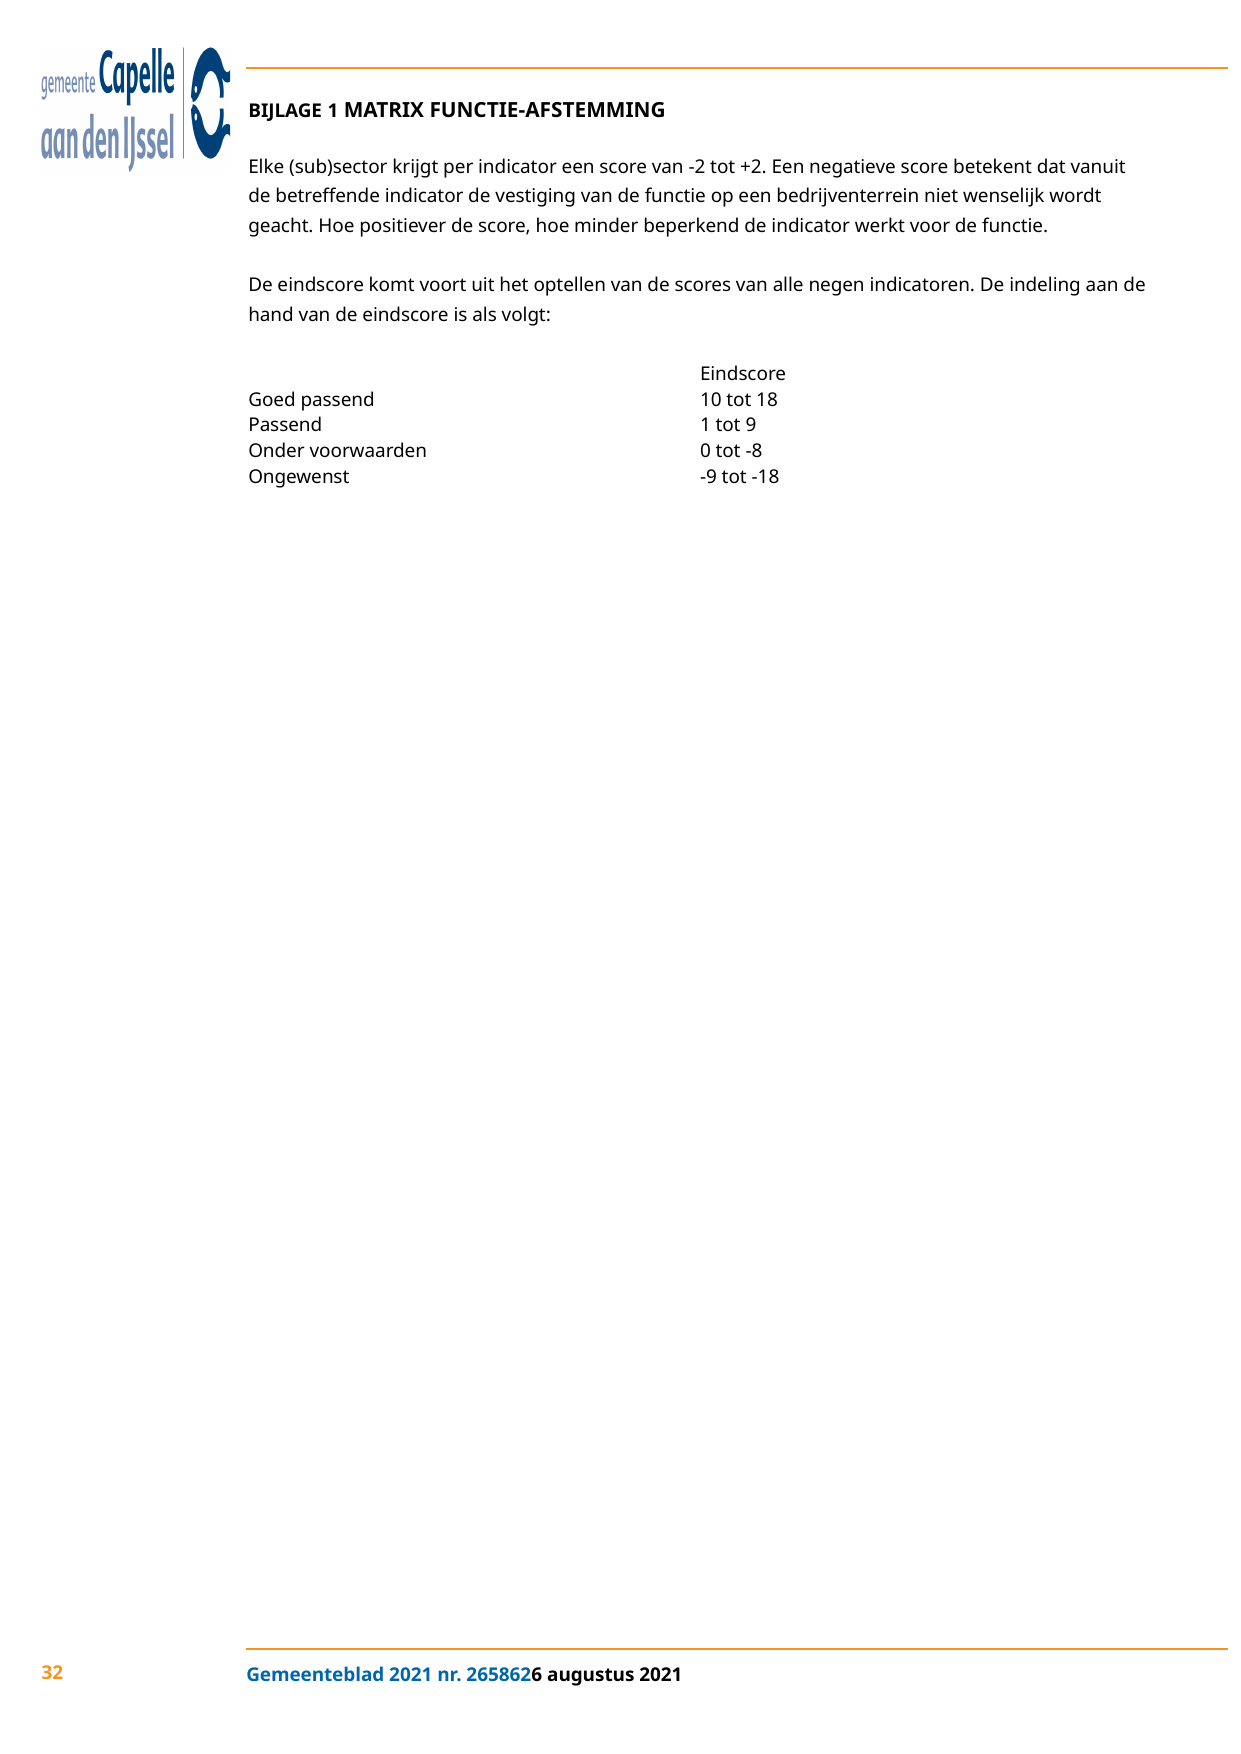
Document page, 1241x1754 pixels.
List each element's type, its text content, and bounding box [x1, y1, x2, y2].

text De eindscore komt voort uit het optellen van de scores van alle negen indicatoren. De indeling aan de hand van de eindscore is als volgt: [248, 271, 1152, 327]
table_cell 1 tot 9 [700, 412, 1152, 437]
picture [41, 47, 231, 172]
table_cell 10 tot 18 [700, 386, 1152, 412]
table_cell 0 tot -8 [700, 437, 1152, 463]
table_cell Passend [248, 412, 700, 437]
table_header Eindscore [700, 360, 1152, 386]
table_cell -9 tot -18 [700, 463, 1152, 489]
table_cell Ongewenst [248, 463, 700, 489]
text BIJLAGE 1 MATRIX FUNCTIE-AFSTEMMING [248, 95, 1152, 123]
text Elke (sub)sector krijgt per indicator een score van -2 tot +2. Een negatieve score betekent dat vanuit de betreffende indicator de vestiging van de functie op een bedrijventerrein niet wenselijk wordt geacht. Hoe positiever de score, hoe minder beperkend de indicator werkt voor de functie. [248, 153, 1152, 238]
table_cell Goed passend [248, 386, 700, 412]
table_cell Onder voorwaarden [248, 437, 700, 463]
table_header [248, 360, 700, 386]
